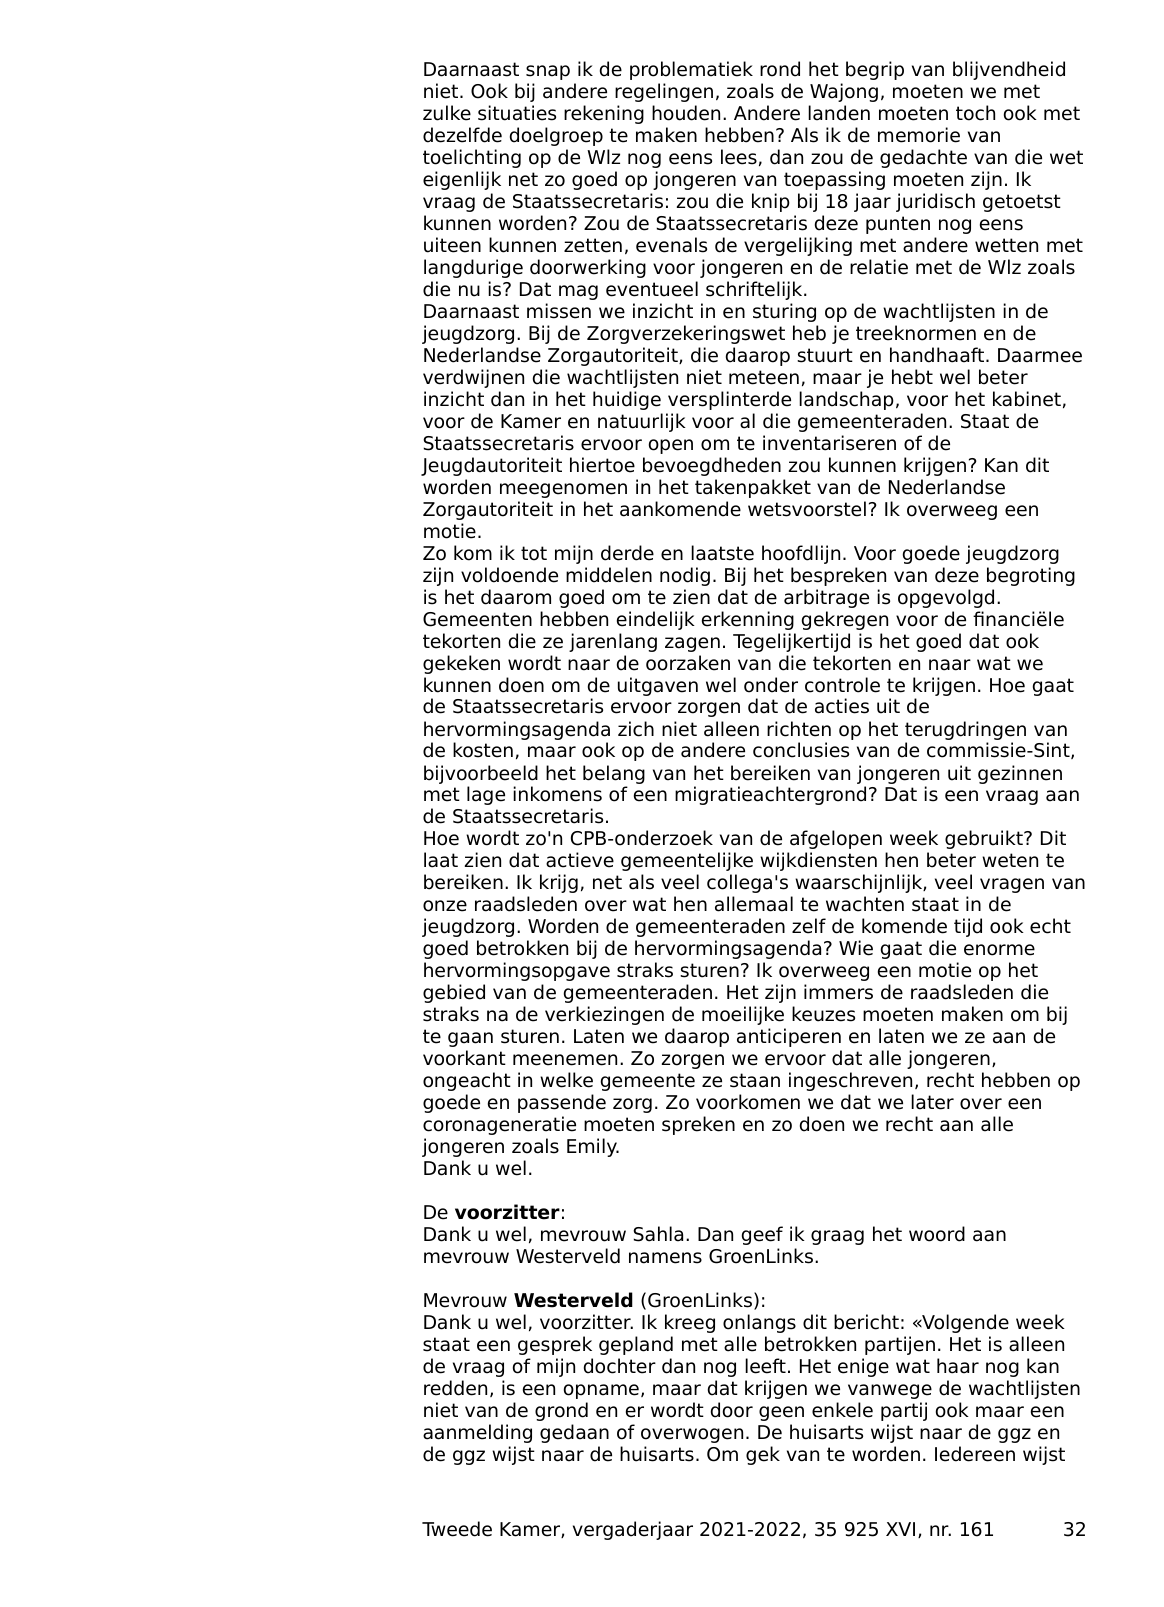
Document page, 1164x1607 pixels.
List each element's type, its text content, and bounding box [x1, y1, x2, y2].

text Zo kom ik tot mijn derde en laatste hoofdlijn. Voor goede jeugdzorg zijn voldoende middelen nodig. Bij het bespreken van deze begroting is het daarom goed om te zien dat de arbitrage is opgevolgd. Gemeenten hebben eindelijk erkenning gekregen voor de financiële tekorten die ze jarenlang zagen. Tegelijkertijd is het goed dat ook gekeken wordt naar de oorzaken van die tekorten en naar wat we kunnen doen om de uitgaven wel onder controle te krijgen. Hoe gaat de Staatssecretaris ervoor zorgen dat de acties uit de hervormingsagenda zich niet alleen richten op het terugdringen van de kosten, maar ook op de andere conclusies van de commissie-Sint, bijvoorbeeld het belang van het bereiken van jongeren uit gezinnen met lage inkomens of een migratieachtergrond? Dat is een vraag aan de Staatssecretaris. [422, 543, 1087, 828]
text Dank u wel, mevrouw Sahla. Dan geef ik graag het woord aan mevrouw Westerveld namens GroenLinks. [422, 1224, 1087, 1268]
text Daarnaast missen we inzicht in en sturing op de wachtlijsten in de jeugdzorg. Bij de Zorgverzekeringswet heb je treeknormen en de Nederlandse Zorgautoriteit, die daarop stuurt en handhaaft. Daarmee verdwijnen die wachtlijsten niet meteen, maar je hebt wel beter inzicht dan in het huidige versplinterde landschap, voor het kabinet, voor de Kamer en natuurlijk voor al die gemeenteraden. Staat de Staatssecretaris ervoor open om te inventariseren of de Jeugdautoriteit hiertoe bevoegdheden zou kunnen krijgen? Kan dit worden meegenomen in het takenpakket van de Nederlandse Zorgautoriteit in het aankomende wetsvoorstel? Ik overweeg een motie. [422, 301, 1087, 543]
text Hoe wordt zo'n CPB-onderzoek van de afgelopen week gebruikt? Dit laat zien dat actieve gemeentelijke wijkdiensten hen beter weten te bereiken. Ik krijg, net als veel collega's waarschijnlijk, veel vragen van onze raadsleden over wat hen allemaal te wachten staat in de jeugdzorg. Worden de gemeenteraden zelf de komende tijd ook echt goed betrokken bij de hervormingsagenda? Wie gaat die enorme hervormingsopgave straks sturen? Ik overweeg een motie op het gebied van de gemeenteraden. Het zijn immers de raadsleden die straks na de verkiezingen de moeilijke keuzes moeten maken om bij te gaan sturen. Laten we daarop anticiperen en laten we ze aan de voorkant meenemen. Zo zorgen we ervoor dat alle jongeren, ongeacht in welke gemeente ze staan ingeschreven, recht hebben op goede en passende zorg. Zo voorkomen we dat we later over een coronageneratie moeten spreken en zo doen we recht aan alle jongeren zoals Emily. [422, 828, 1087, 1158]
text Daarnaast snap ik de problematiek rond het begrip van blijvendheid niet. Ook bij andere regelingen, zoals de Wajong, moeten we met zulke situaties rekening houden. Andere landen moeten toch ook met dezelfde doelgroep te maken hebben? Als ik de memorie van toelichting op de Wlz nog eens lees, dan zou de gedachte van die wet eigenlijk net zo goed op jongeren van toepassing moeten zijn. Ik vraag de Staatssecretaris: zou die knip bij 18 jaar juridisch getoetst kunnen worden? Zou de Staatssecretaris deze punten nog eens uiteen kunnen zetten, evenals de vergelijking met andere wetten met langdurige doorwerking voor jongeren en de relatie met de Wlz zoals die nu is? Dat mag eventueel schriftelijk. [422, 59, 1087, 301]
text Dank u wel, voorzitter. Ik kreeg onlangs dit bericht: «Volgende week staat een gesprek gepland met alle betrokken partijen. Het is alleen de vraag of mijn dochter dan nog leeft. Het enige wat haar nog kan redden, is een opname, maar dat krijgen we vanwege de wachtlijsten niet van de grond en er wordt door geen enkele partij ook maar een aanmelding gedaan of overwogen. De huisarts wijst naar de ggz en de ggz wijst naar de huisarts. Om gek van te worden. Iedereen wijst [422, 1312, 1087, 1466]
text Mevrouw Westerveld (GroenLinks): [422, 1290, 1087, 1312]
text Dank u wel. [422, 1158, 1087, 1180]
text De voorzitter: [422, 1202, 1087, 1224]
